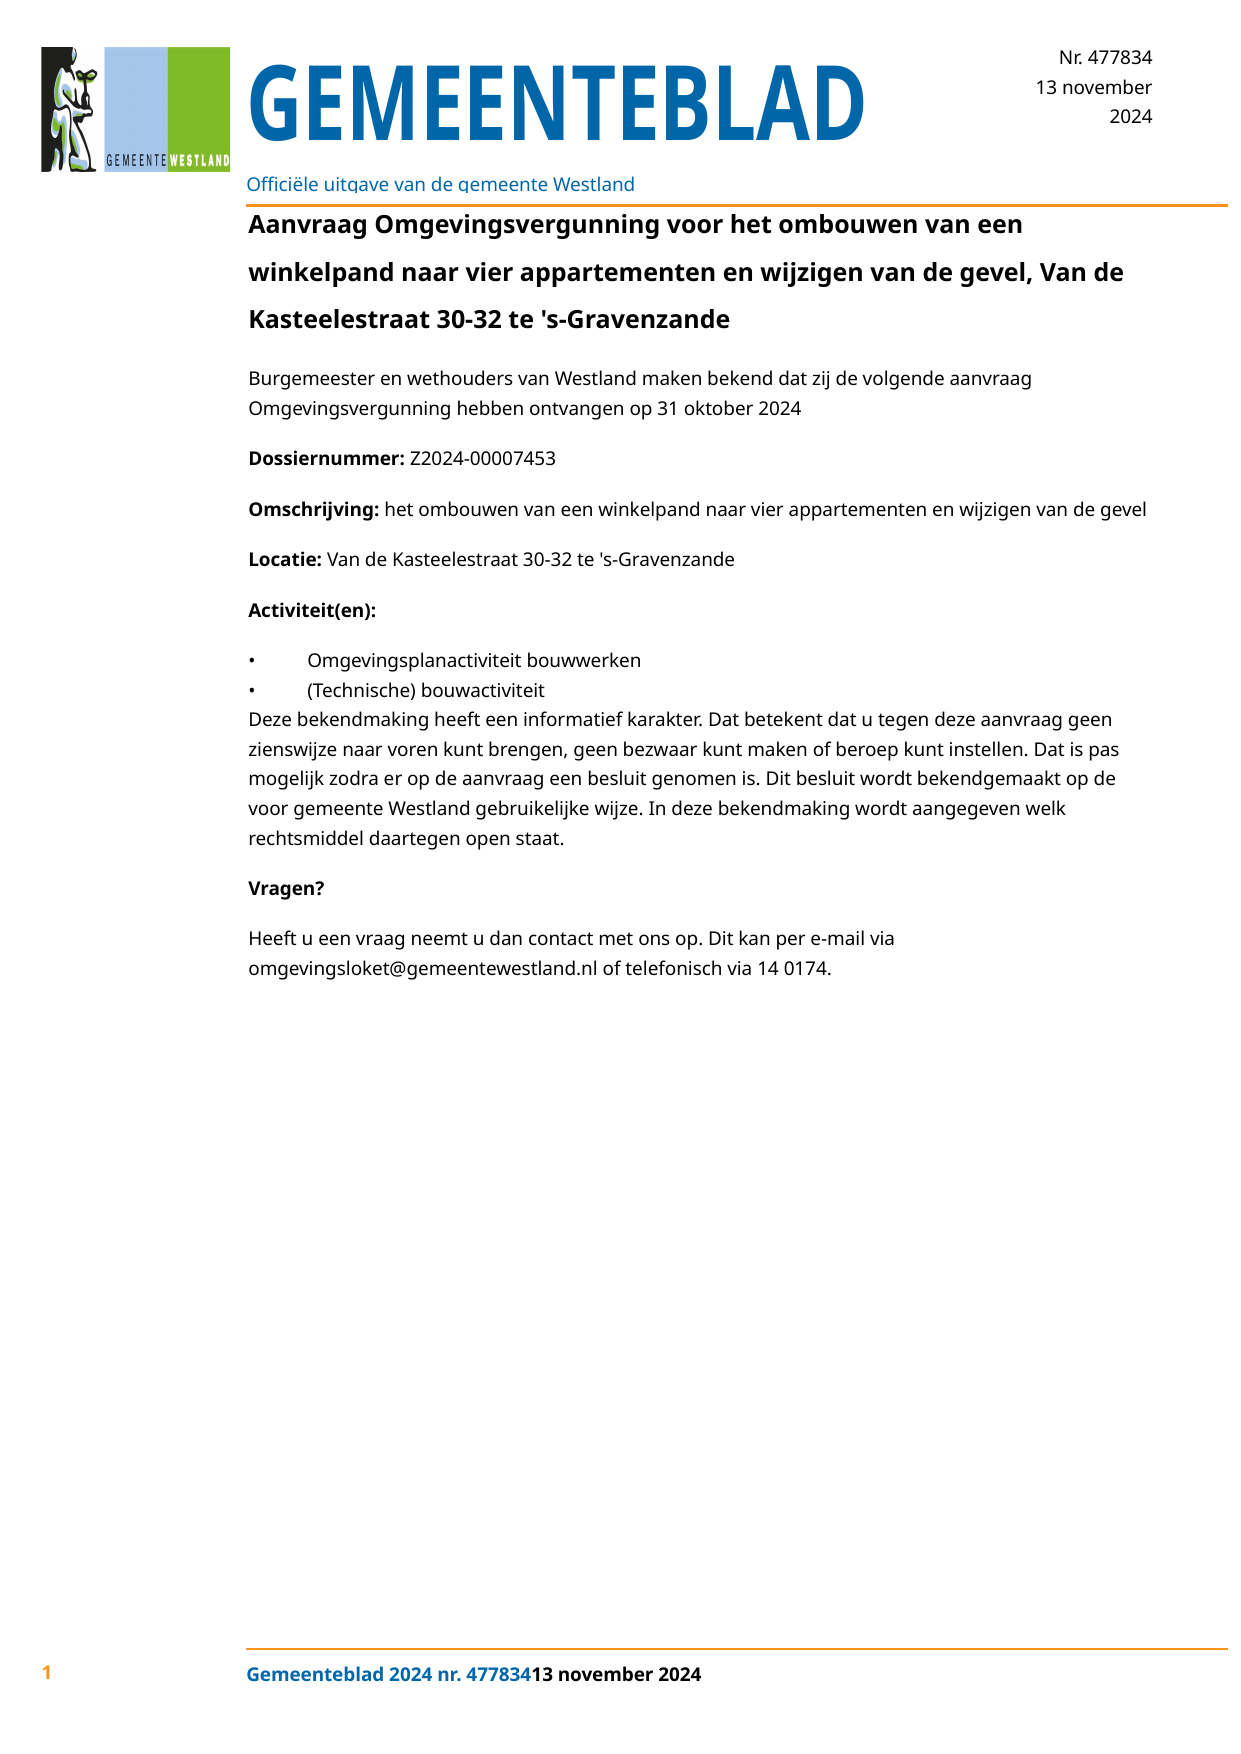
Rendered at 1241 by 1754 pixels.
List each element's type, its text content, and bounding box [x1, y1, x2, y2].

text Burgemeester en wethouders van Westland maken bekend dat zij de volgende aanvraag Omgevingsvergunning hebben ontvangen op 31 oktober 2024 [248, 366, 1152, 421]
text Heeft u een vraag neemt u dan contact met ons op. Dit kan per e-mail via omgevingsloket@gemeentewestland.nl of telefonisch via 14 0174. [248, 926, 1152, 981]
text Omschrijving: het ombouwen van een winkelpand naar vier appartementen en wijzigen van de gevel [248, 496, 1152, 522]
text Dossiernummer: Z2024-00007453 [248, 446, 1152, 471]
text Deze bekendmaking heeft een informatief karakter. Dat betekent dat u tegen deze aanvraag geen zienswijze naar voren kunt brengen, geen bezwaar kunt maken of beroep kunt instellen. Dat is pas mogelijk zodra er op de aanvraag een besluit genomen is. Dit besluit wordt bekendgemaakt op de voor gemeente Westland gebruikelijke wijze. In deze bekendmaking wordt aangegeven welk rechtsmiddel daartegen open staat. [248, 706, 1152, 850]
text Vragen? [248, 875, 1152, 901]
text Aanvraag Omgevingsvergunning voor het ombouwen van een winkelpand naar vier appartementen en wijzigen van de gevel, Van de Kasteelestraat 30-32 te 's-Gravenzande [248, 207, 1152, 336]
text Activiteit(en): [248, 597, 1152, 622]
list (Technische) bouwactiviteit [248, 677, 1152, 702]
text Locatie: Van de Kasteelestraat 30-32 te 's-Gravenzande [248, 546, 1152, 572]
picture [41, 47, 231, 172]
list Omgevingsplanactiviteit bouwwerken [248, 647, 1152, 673]
